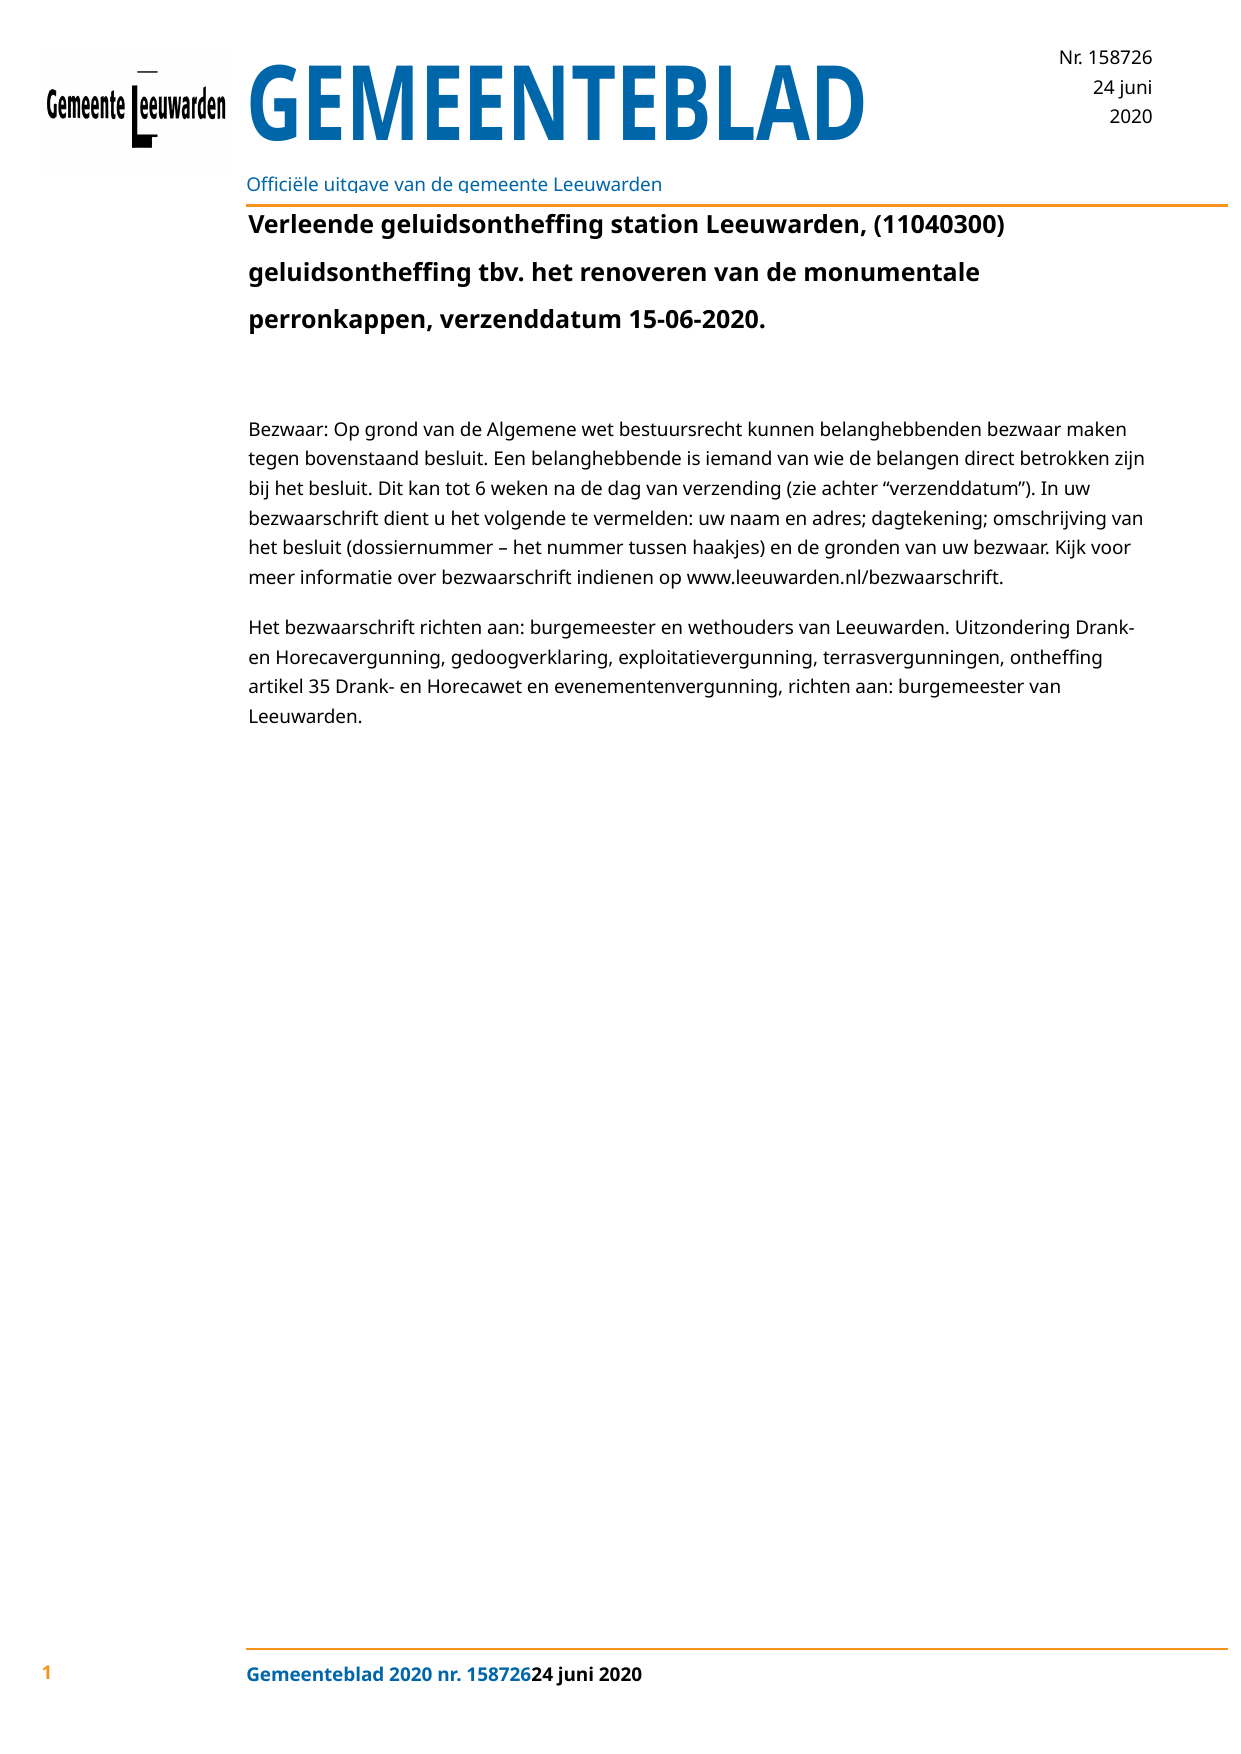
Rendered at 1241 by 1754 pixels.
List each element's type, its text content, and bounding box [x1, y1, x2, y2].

text Bezwaar: Op grond van de Algemene wet bestuursrecht kunnen belanghebbenden bezwaar maken tegen bovenstaand besluit. Een belanghebbende is iemand van wie de belangen direct betrokken zijn bij het besluit. Dit kan tot 6 weken na de dag van verzending (zie achter “verzenddatum”). In uw bezwaarschrift dient u het volgende te vermelden: uw naam en adres; dagtekening; omschrijving van het besluit (dossiernummer – het nummer tussen haakjes) en de gronden van uw bezwaar. Kijk voor meer informatie over bezwaarschrift indienen op www.leeuwarden.nl/bezwaarschrift. [248, 416, 1152, 589]
picture [41, 47, 231, 172]
text Verleende geluidsontheffing station Leeuwarden, (11040300) geluidsontheffing tbv. het renoveren van de monumentale perronkappen, verzenddatum 15-06-2020. [248, 207, 1152, 336]
text Het bezwaarschrift richten aan: burgemeester en wethouders van Leeuwarden. Uitzondering Drank- en Horecavergunning, gedoogverklaring, exploitatievergunning, terrasvergunningen, ontheffing artikel 35 Drank- en Horecawet en evenementenvergunning, richten aan: burgemeester van Leeuwarden. [248, 614, 1152, 729]
